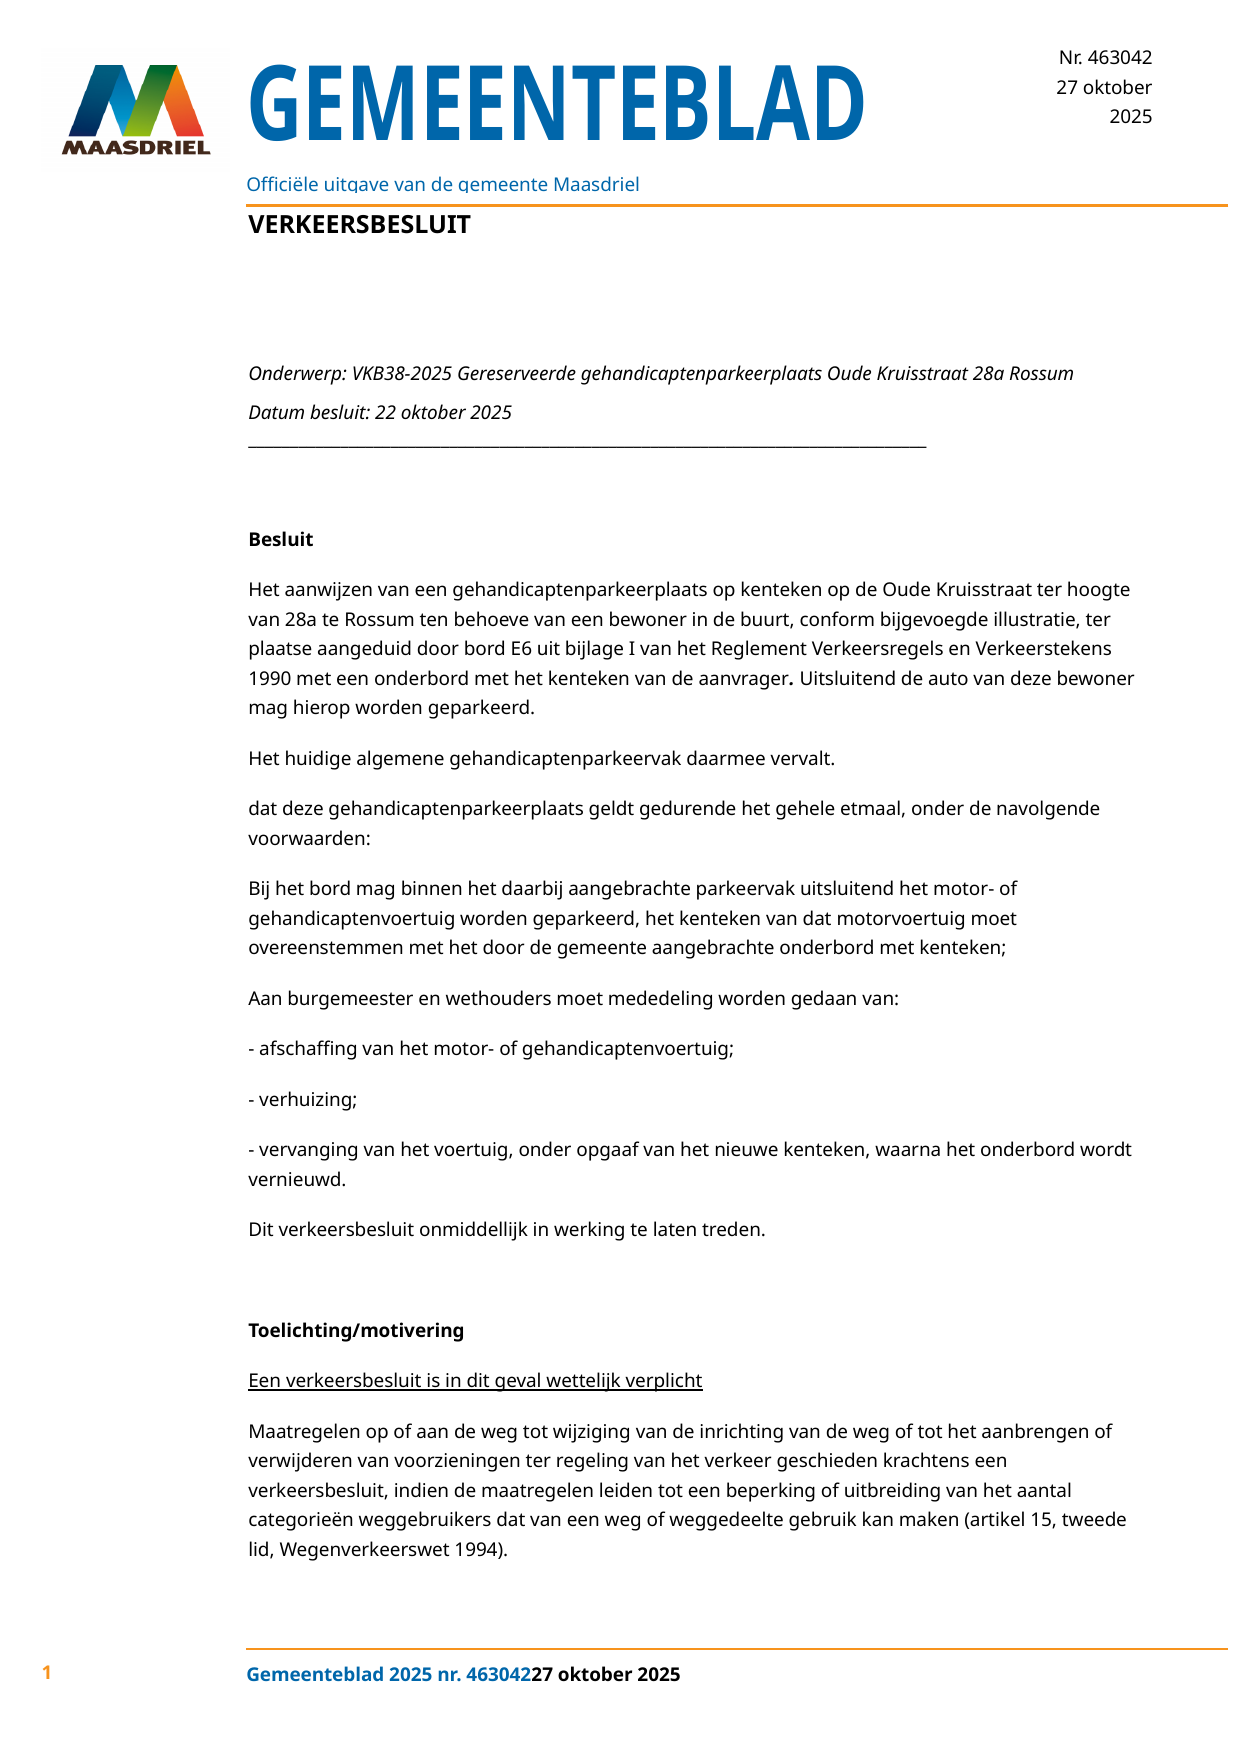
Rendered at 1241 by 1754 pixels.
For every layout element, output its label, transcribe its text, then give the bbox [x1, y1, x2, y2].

text Het huidige algemene gehandicaptenparkeervak daarmee vervalt. [248, 745, 1152, 771]
text Datum besluit: 22 oktober 2025 [248, 399, 1152, 425]
text Maatregelen op of aan de weg tot wijziging van de inrichting van de weg of tot het aanbrengen of verwijderen van voorzieningen ter regeling van het verkeer geschieden krachtens een verkeersbesluit, indien de maatregelen leiden tot een beperking of uitbreiding van het aantal categorieën weggebruikers dat van een weg of weggedeelte gebruik kan maken (artikel 15, tweede lid, Wegenverkeerswet 1994). [248, 1418, 1152, 1562]
text Onderwerp: VKB38-2025 Gereserveerde gehandicaptenparkeerplaats Oude Kruisstraat 28a Rossum [248, 360, 1152, 386]
text Aan burgemeester en wethouders moet mededeling worden gedaan van: [248, 985, 1152, 1011]
text - vervanging van het voertuig, onder opgaaf van het nieuwe kenteken, waarna het onderbord wordt vernieuwd. [248, 1136, 1152, 1192]
text _________________________________________________________________________________ [248, 425, 1152, 451]
text Een verkeersbesluit is in dit geval wettelijk verplicht [248, 1367, 1152, 1393]
picture [41, 47, 231, 172]
text - verhuizing; [248, 1086, 1152, 1112]
text dat deze gehandicaptenparkeerplaats geldt gedurende het gehele etmaal, onder de navolgende voorwaarden: [248, 795, 1152, 851]
text Dit verkeersbesluit onmiddellijk in werking te laten treden. [248, 1216, 1152, 1242]
text VERKEERSBESLUIT [248, 207, 1152, 241]
text - afschaffing van het motor- of gehandicaptenvoertuig; [248, 1035, 1152, 1061]
text Besluit [248, 526, 1152, 552]
text Bij het bord mag binnen het daarbij aangebrachte parkeervak uitsluitend het motor- of gehandicaptenvoertuig worden geparkeerd, het kenteken van dat motorvoertuig moet overeenstemmen met het door de gemeente aangebrachte onderbord met kenteken; [248, 875, 1152, 960]
text Toelichting/motivering [248, 1317, 1152, 1343]
text Het aanwijzen van een gehandicaptenparkeerplaats op kenteken op de Oude Kruisstraat ter hoogte van 28a te Rossum ten behoeve van een bewoner in de buurt, conform bijgevoegde illustratie, ter plaatse aangeduid door bord E6 uit bijlage I van het Reglement Verkeersregels en Verkeerstekens 1990 met een onderbord met het kenteken van de aanvrager. Uitsluitend de auto van deze bewoner mag hierop worden geparkeerd. [248, 576, 1152, 720]
